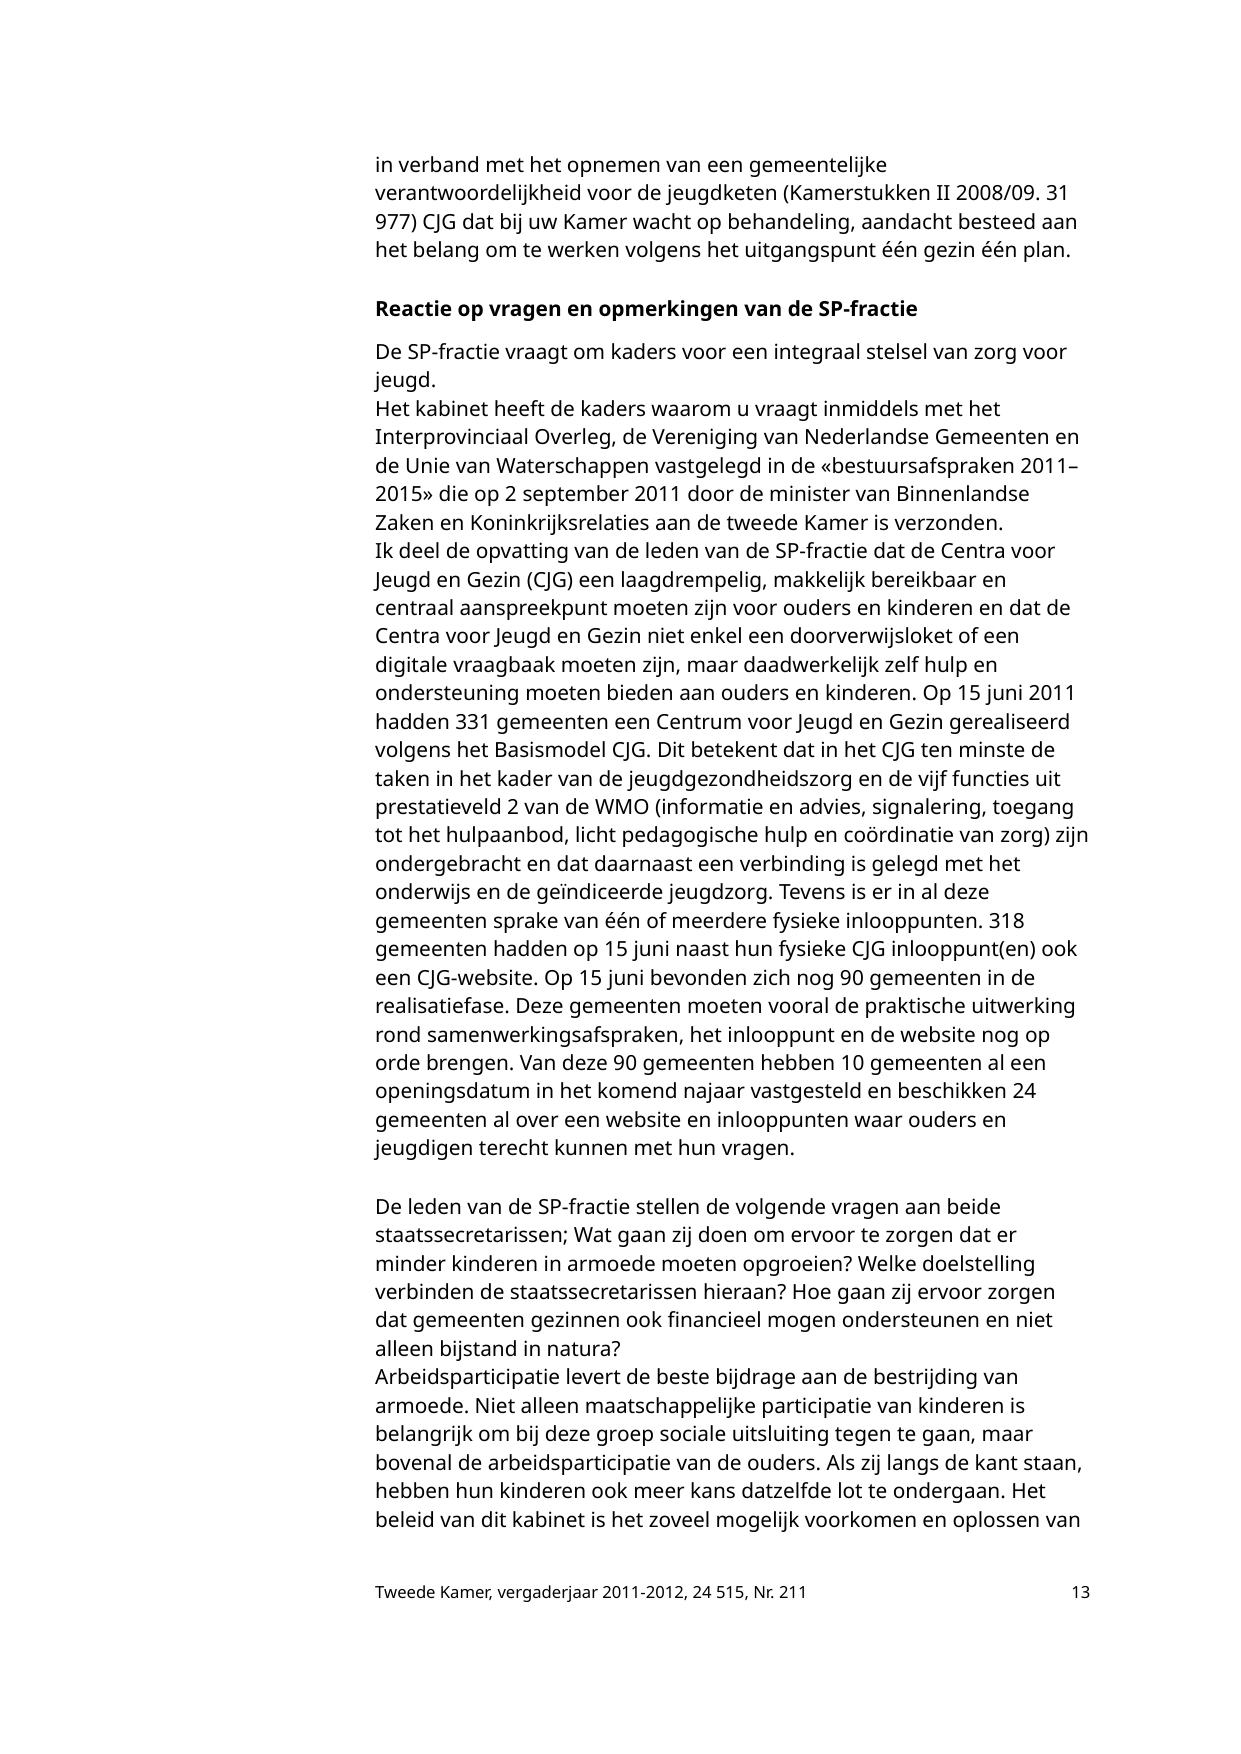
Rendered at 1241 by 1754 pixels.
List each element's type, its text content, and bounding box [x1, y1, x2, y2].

text Reactie op vragen en opmerkingen van de SP-fractie [375, 294, 1090, 322]
text Ik deel de opvatting van de leden van de SP-fractie dat de Centra voor Jeugd en Gezin (CJG) een laagdrempelig, makkelijk bereikbaar en centraal aanspreekpunt moeten zijn voor ouders en kinderen en dat de Centra voor Jeugd en Gezin niet enkel een doorverwijsloket of een digitale vraagbaak moeten zijn, maar daadwerkelijk zelf hulp en ondersteuning moeten bieden aan ouders en kinderen. Op 15 juni 2011 hadden 331 gemeenten een Centrum voor Jeugd en Gezin gerealiseerd volgens het Basismodel CJG. Dit betekent dat in het CJG ten minste de taken in het kader van de jeugdgezondheidszorg en de vijf functies uit prestatieveld 2 van de WMO (informatie en advies, signalering, toegang tot het hulpaanbod, licht pedagogische hulp en coördinatie van zorg) zijn ondergebracht en dat daarnaast een verbinding is gelegd met het onderwijs en de geïndiceerde jeugdzorg. Tevens is er in al deze gemeenten sprake van één of meerdere fysieke inlooppunten. 318 gemeenten hadden op 15 juni naast hun fysieke CJG inlooppunt(en) ook een CJG-website. Op 15 juni bevonden zich nog 90 gemeenten in de realisatiefase. Deze gemeenten moeten vooral de praktische uitwerking rond samenwerkingsafspraken, het inlooppunt en de website nog op orde brengen. Van deze 90 gemeenten hebben 10 gemeenten al een openingsdatum in het komend najaar vastgesteld en beschikken 24 gemeenten al over een website en inlooppunten waar ouders en jeugdigen terecht kunnen met hun vragen. [375, 536, 1090, 1162]
text De SP-fractie vraagt om kaders voor een integraal stelsel van zorg voor jeugd. [375, 337, 1090, 394]
text Arbeidsparticipatie levert de beste bijdrage aan de bestrijding van armoede. Niet alleen maatschappelijke participatie van kinderen is belangrijk om bij deze groep sociale uitsluiting tegen te gaan, maar bovenal de arbeidsparticipatie van de ouders. Als zij langs de kant staan, hebben hun kinderen ook meer kans datzelfde lot te ondergaan. Het beleid van dit kabinet is het zoveel mogelijk voorkomen en oplossen van [375, 1362, 1090, 1533]
text in verband met het opnemen van een gemeentelijke verantwoordelijkheid voor de jeugdketen (Kamerstukken II 2008/09. 31 977) CJG dat bij uw Kamer wacht op behandeling, aandacht besteed aan het belang om te werken volgens het uitgangspunt één gezin één plan. [375, 150, 1090, 264]
text Het kabinet heeft de kaders waarom u vraagt inmiddels met het Interprovinciaal Overleg, de Vereniging van Nederlandse Gemeenten en de Unie van Waterschappen vastgelegd in de «bestuursafspraken 2011–2015» die op 2 september 2011 door de minister van Binnenlandse Zaken en Koninkrijksrelaties aan de tweede Kamer is verzonden. [375, 394, 1090, 536]
text De leden van de SP-fractie stellen de volgende vragen aan beide staatssecretarissen; Wat gaan zij doen om ervoor te zorgen dat er minder kinderen in armoede moeten opgroeien? Welke doelstelling verbinden de staatssecretarissen hieraan? Hoe gaan zij ervoor zorgen dat gemeenten gezinnen ook financieel mogen ondersteunen en niet alleen bijstand in natura? [375, 1192, 1090, 1362]
